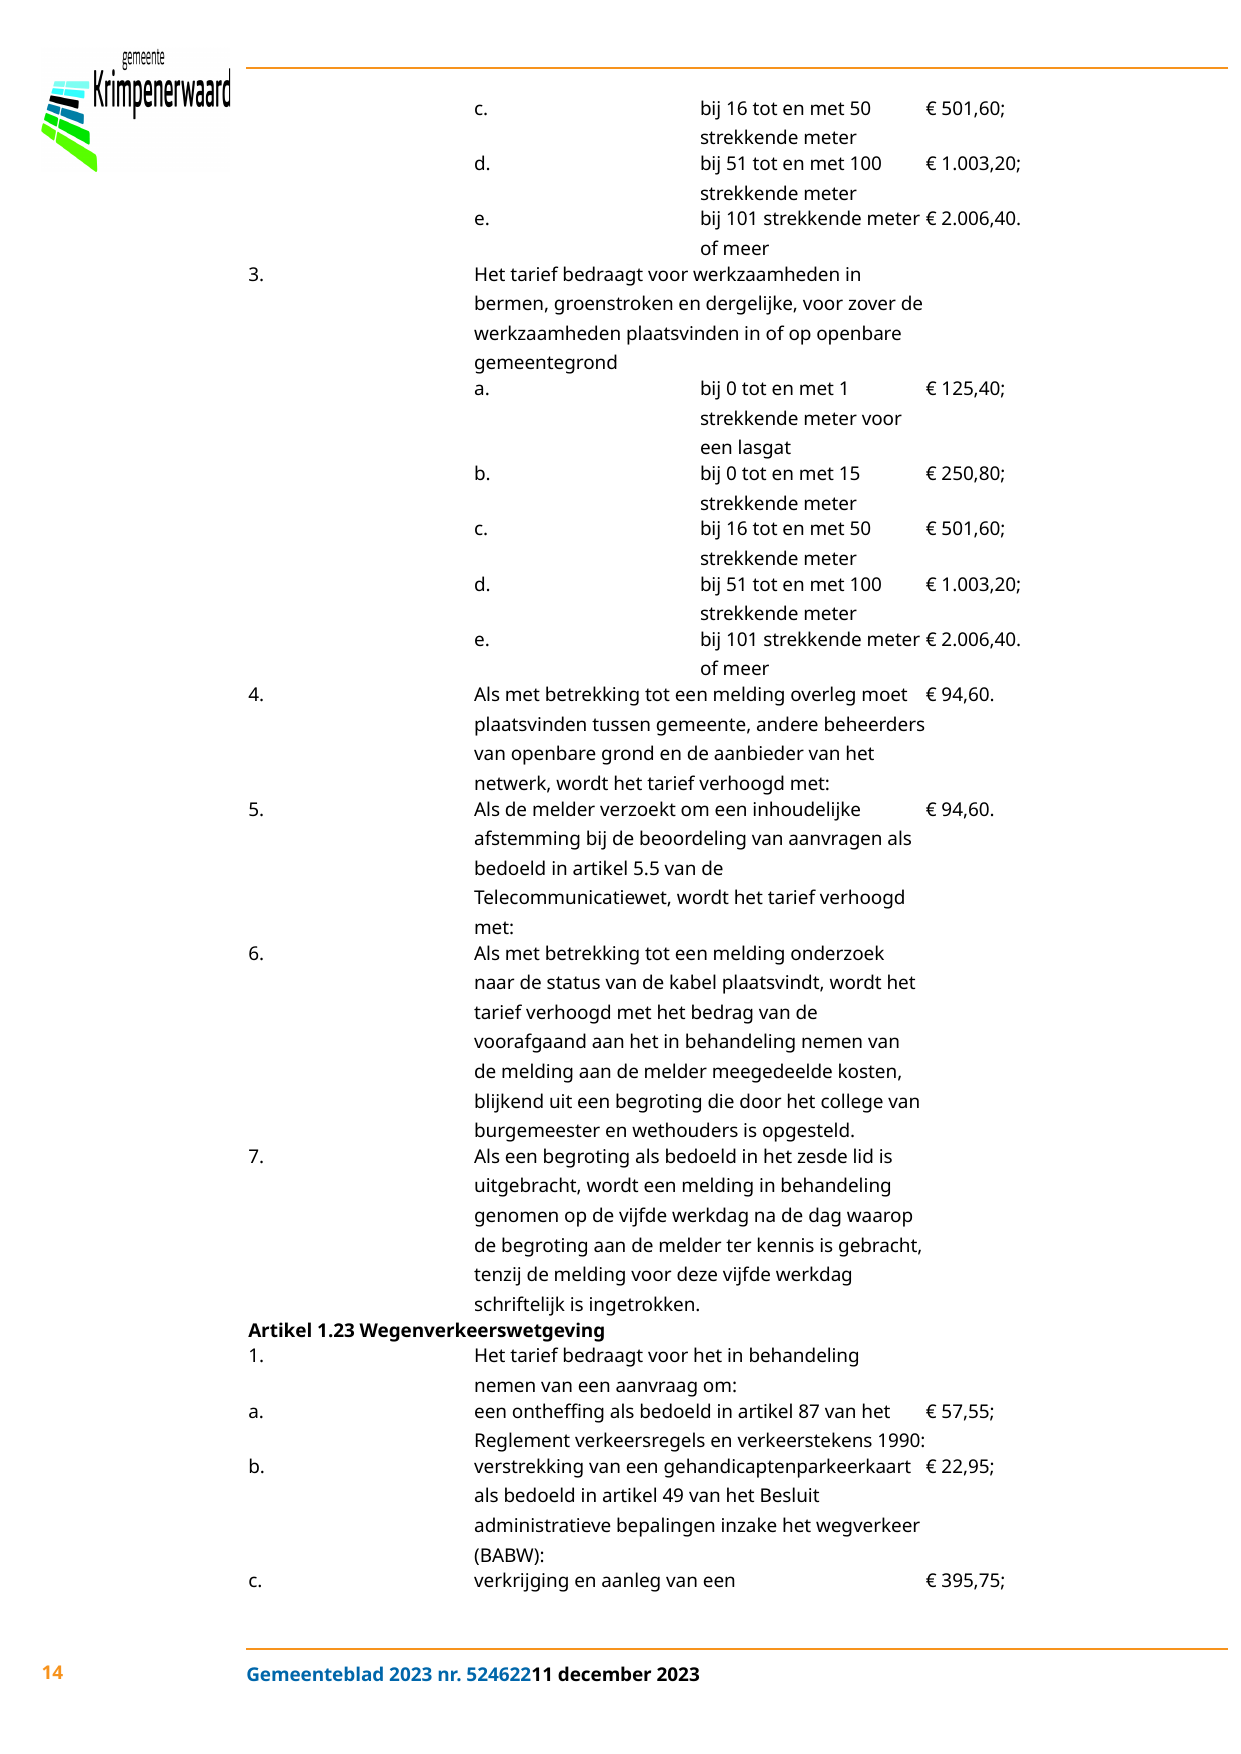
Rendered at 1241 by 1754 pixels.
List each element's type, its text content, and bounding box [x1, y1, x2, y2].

table_cell [248, 95, 474, 150]
table_cell c. [248, 1568, 474, 1593]
table_cell Artikel 1.23 Wegenverkeerswetgeving [248, 1317, 926, 1342]
table_cell bij 0 tot en met 15 strekkende meter [700, 460, 926, 515]
table_cell d. [474, 571, 700, 626]
table_cell € 501,60; [926, 515, 1152, 571]
table_cell [248, 150, 474, 205]
table_cell € 2.006,40. [926, 205, 1152, 261]
table_cell a. [248, 1398, 474, 1453]
table_cell [248, 205, 474, 261]
table_cell [248, 375, 474, 460]
table_cell € 2.006,40. [926, 626, 1152, 681]
table_cell 3. [248, 261, 474, 375]
table_cell € 1.003,20; [926, 150, 1152, 205]
table_cell € 1.003,20; [926, 571, 1152, 626]
table_cell [248, 571, 474, 626]
table_cell Het tarief bedraagt voor het in behandeling nemen van een aanvraag om: [474, 1343, 926, 1398]
table_cell [926, 1343, 1152, 1398]
table_cell a. [474, 375, 700, 460]
table_cell bij 101 strekkende meter of meer [700, 626, 926, 681]
table_cell 4. [248, 681, 474, 796]
table_cell e. [474, 205, 700, 261]
table_cell verstrekking van een gehandicaptenparkeerkaart als bedoeld in artikel 49 van het Besluit administratieve bepalingen inzake het wegverkeer (BABW): [474, 1453, 926, 1568]
table_cell 1. [248, 1343, 474, 1398]
table_cell e. [474, 626, 700, 681]
table_cell € 94,60. [926, 681, 1152, 796]
table_cell Als met betrekking tot een melding onderzoek naar de status van de kabel plaatsvindt, wordt het tarief verhoogd met het bedrag van de voorafgaand aan het in behandeling nemen van de melding aan de melder meegedeelde kosten, blijkend uit een begroting die door het college van burgemeester en wethouders is opgesteld. [474, 940, 926, 1143]
table_cell € 57,55; [926, 1398, 1152, 1453]
table_cell 7. [248, 1143, 474, 1317]
table_cell 6. [248, 940, 474, 1143]
table_cell verkrijging en aanleg van een [474, 1568, 926, 1593]
table_cell [248, 460, 474, 515]
table_cell [926, 1317, 1152, 1342]
table_cell € 395,75; [926, 1568, 1152, 1593]
table_cell [248, 626, 474, 681]
table_cell [248, 515, 474, 571]
table_cell bij 0 tot en met 1 strekkende meter voor een lasgat [700, 375, 926, 460]
table_cell Het tarief bedraagt voor werkzaamheden in bermen, groenstroken en dergelijke, voor zover de werkzaamheden plaatsvinden in of op openbare gemeentegrond [474, 261, 926, 375]
table_cell een ontheffing als bedoeld in artikel 87 van het Reglement verkeersregels en verkeerstekens 1990: [474, 1398, 926, 1453]
table_cell b. [474, 460, 700, 515]
table_cell bij 16 tot en met 50 strekkende meter [700, 515, 926, 571]
table_cell d. [474, 150, 700, 205]
table_cell bij 51 tot en met 100 strekkende meter [700, 150, 926, 205]
table_cell bij 51 tot en met 100 strekkende meter [700, 571, 926, 626]
table_cell bij 16 tot en met 50 strekkende meter [700, 95, 926, 150]
table_cell Als een begroting als bedoeld in het zesde lid is uitgebracht, wordt een melding in behandeling genomen op de vijfde werkdag na de dag waarop de begroting aan de melder ter kennis is gebracht, tenzij de melding voor deze vijfde werkdag schriftelijk is ingetrokken. [474, 1143, 926, 1317]
table_cell € 94,60. [926, 796, 1152, 940]
table_cell [926, 261, 1152, 375]
table_cell [926, 940, 1152, 1143]
table_cell € 125,40; [926, 375, 1152, 460]
table_cell bij 101 strekkende meter of meer [700, 205, 926, 261]
table_cell [926, 1143, 1152, 1317]
table_cell € 501,60; [926, 95, 1152, 150]
table_cell € 22,95; [926, 1453, 1152, 1568]
picture [41, 47, 231, 172]
table_cell Als met betrekking tot een melding overleg moet plaatsvinden tussen gemeente, andere beheerders van openbare grond en de aanbieder van het netwerk, wordt het tarief verhoogd met: [474, 681, 926, 796]
table_cell 5. [248, 796, 474, 940]
table_cell € 250,80; [926, 460, 1152, 515]
table_cell c. [474, 95, 700, 150]
table_cell Als de melder verzoekt om een inhoudelijke afstemming bij de beoordeling van aanvragen als bedoeld in artikel 5.5 van de Telecommunicatiewet, wordt het tarief verhoogd met: [474, 796, 926, 940]
table_cell b. [248, 1453, 474, 1568]
table_cell c. [474, 515, 700, 571]
